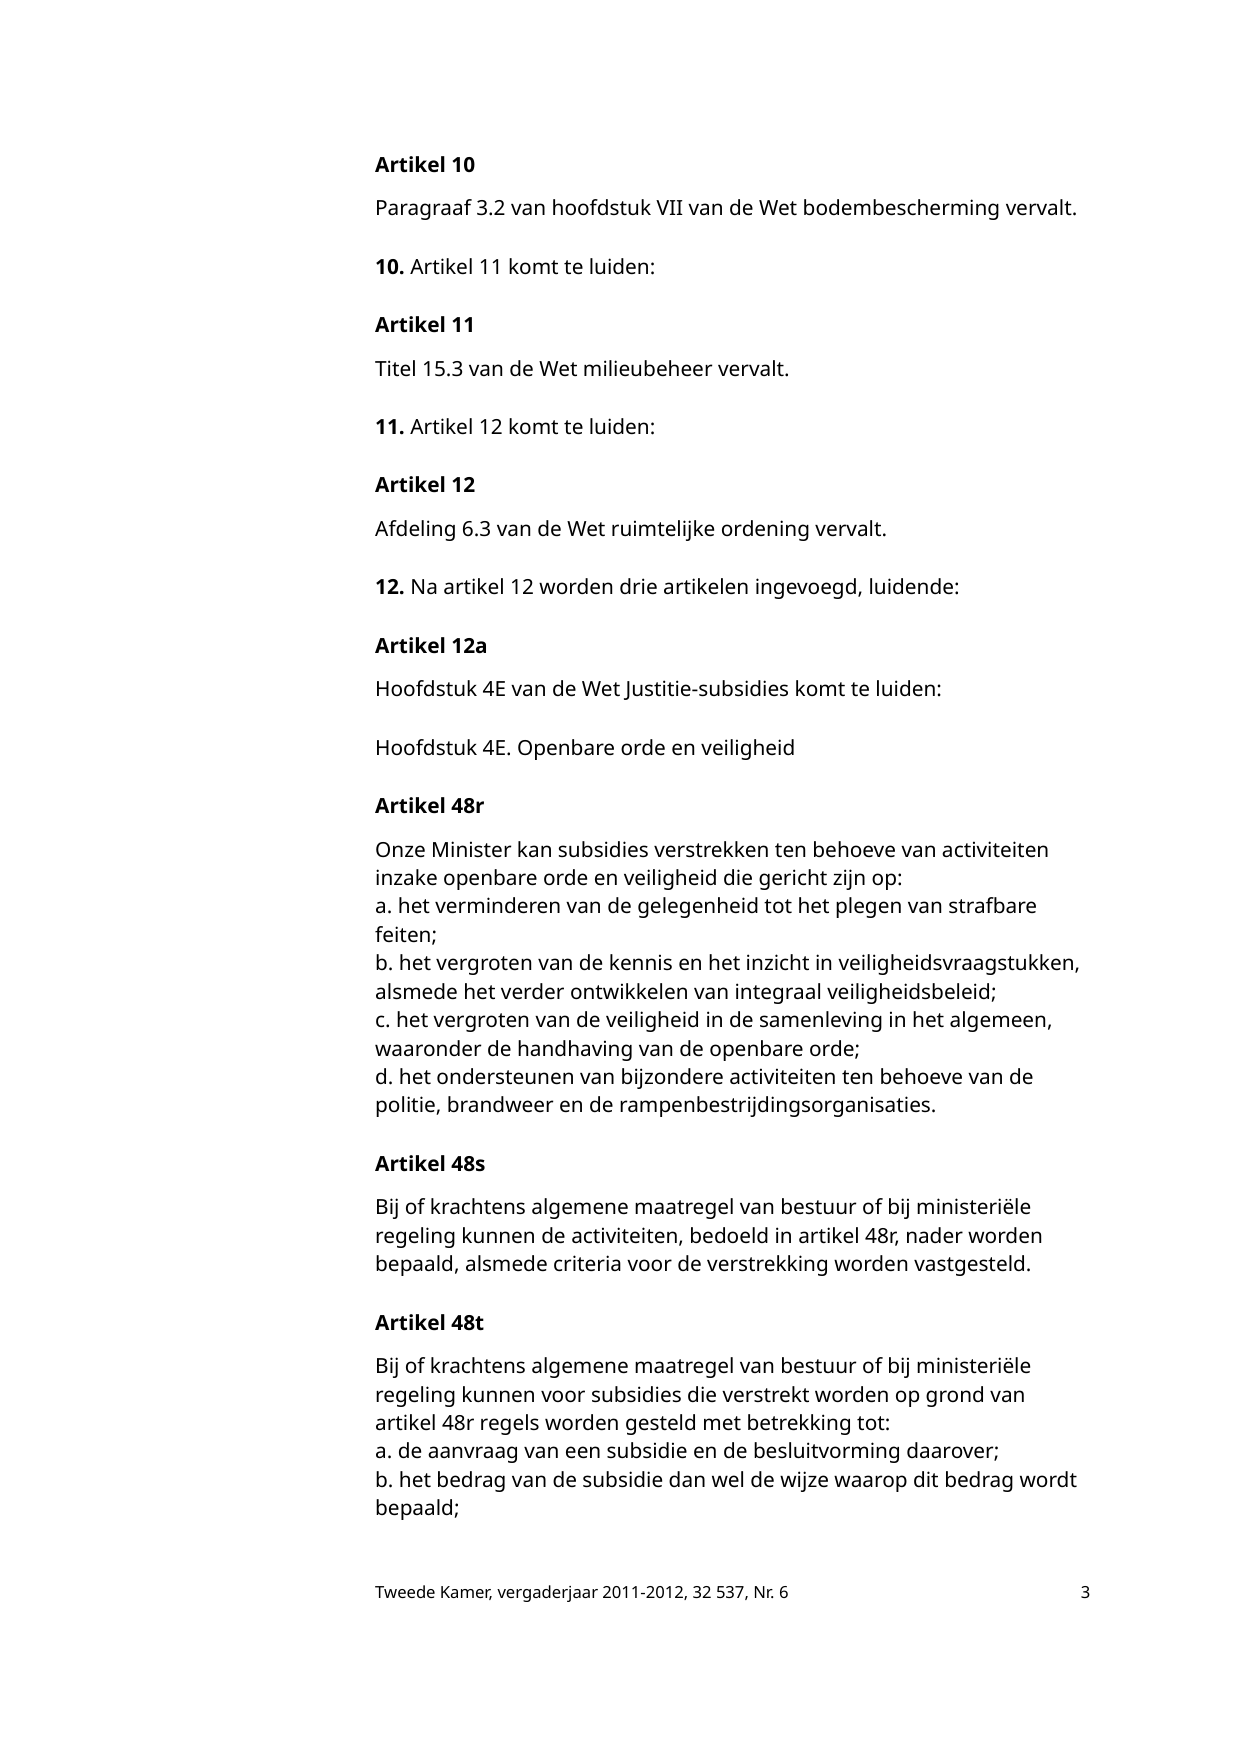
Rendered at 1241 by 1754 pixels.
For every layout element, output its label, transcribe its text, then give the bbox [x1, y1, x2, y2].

text a. de aanvraag van een subsidie en de besluitvorming daarover; [375, 1437, 1090, 1465]
text Titel 15.3 van de Wet milieubeheer vervalt. [375, 354, 1090, 382]
text 11. Artikel 12 komt te luiden: [375, 412, 1090, 441]
text b. het bedrag van de subsidie dan wel de wijze waarop dit bedrag wordt bepaald; [375, 1465, 1090, 1522]
text Artikel 12 [375, 471, 1090, 499]
text b. het vergroten van de kennis en het inzicht in veiligheidsvraagstukken, alsmede het verder ontwikkelen van integraal veiligheidsbeleid; [375, 948, 1090, 1005]
text Artikel 48s [375, 1149, 1090, 1177]
text Artikel 48r [375, 791, 1090, 820]
text Artikel 10 [375, 150, 1090, 178]
text Afdeling 6.3 van de Wet ruimtelijke ordening vervalt. [375, 514, 1090, 542]
text Paragraaf 3.2 van hoofdstuk VII van de Wet bodembescherming vervalt. [375, 193, 1090, 222]
text Hoofdstuk 4E. Openbare orde en veiligheid [375, 733, 1090, 761]
text d. het ondersteunen van bijzondere activiteiten ten behoeve van de politie, brandweer en de rampenbestrijdingsorganisaties. [375, 1062, 1090, 1119]
text Bij of krachtens algemene maatregel van bestuur of bij ministeriële regeling kunnen voor subsidies die verstrekt worden op grond van artikel 48r regels worden gesteld met betrekking tot: [375, 1351, 1090, 1437]
text Bij of krachtens algemene maatregel van bestuur of bij ministeriële regeling kunnen de activiteiten, bedoeld in artikel 48r, nader worden bepaald, alsmede criteria voor de verstrekking worden vastgesteld. [375, 1192, 1090, 1278]
text Artikel 48t [375, 1308, 1090, 1336]
text 12. Na artikel 12 worden drie artikelen ingevoegd, luidende: [375, 572, 1090, 601]
text Artikel 11 [375, 310, 1090, 339]
text Onze Minister kan subsidies verstrekken ten behoeve van activiteiten inzake openbare orde en veiligheid die gericht zijn op: [375, 835, 1090, 892]
text Hoofdstuk 4E van de Wet Justitie-subsidies komt te luiden: [375, 674, 1090, 703]
text a. het verminderen van de gelegenheid tot het plegen van strafbare feiten; [375, 892, 1090, 948]
text 10. Artikel 11 komt te luiden: [375, 252, 1090, 280]
text Artikel 12a [375, 631, 1090, 659]
text c. het vergroten van de veiligheid in de samenleving in het algemeen, waaronder de handhaving van de openbare orde; [375, 1005, 1090, 1062]
